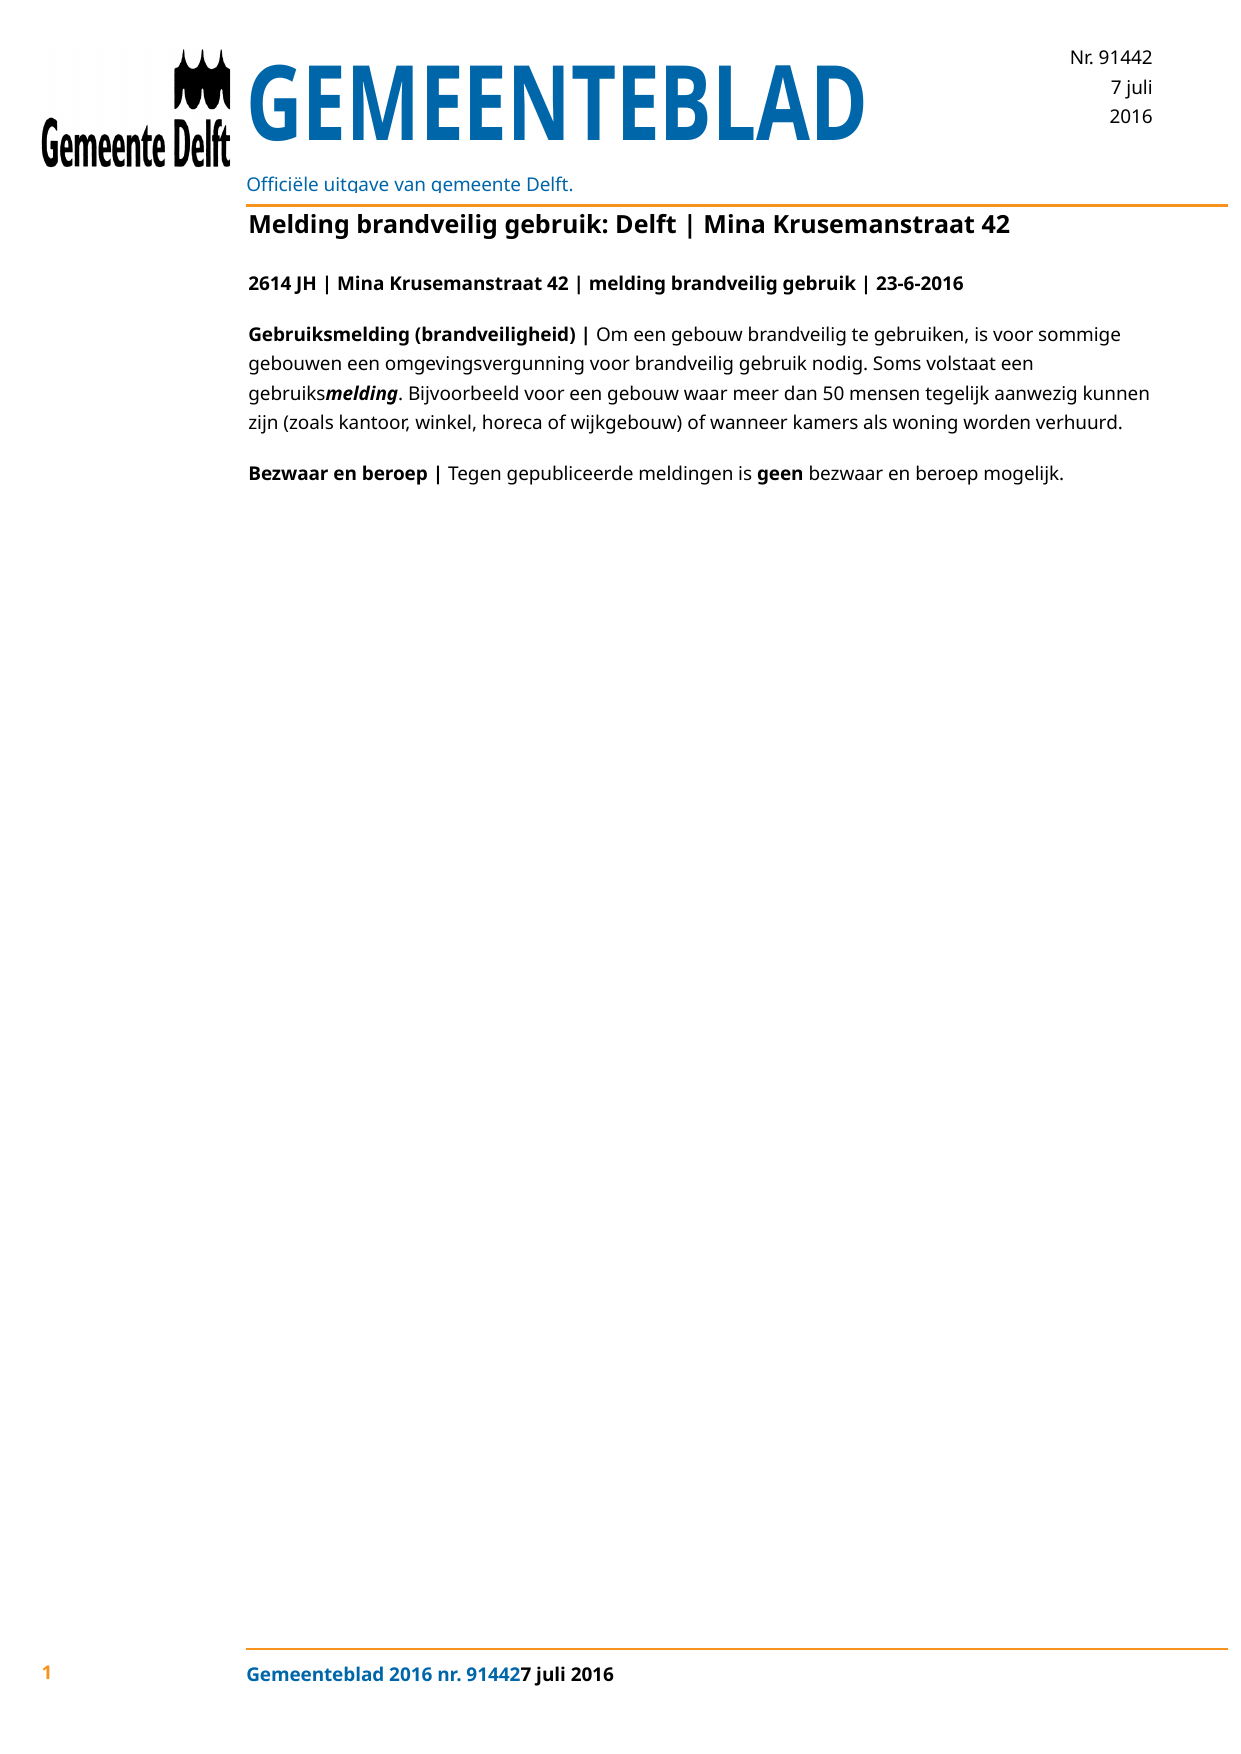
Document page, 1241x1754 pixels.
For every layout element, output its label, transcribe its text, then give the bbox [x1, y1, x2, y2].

text Melding brandveilig gebruik: Delft | Mina Krusemanstraat 42 [248, 207, 1152, 241]
text Bezwaar en beroep | Tegen gepubliceerde meldingen is geen bezwaar en beroep mogelijk. [248, 460, 1152, 486]
text Gebruiksmelding (brandveiligheid) | Om een gebouw brandveilig te gebruiken, is voor sommige gebouwen een omgevingsvergunning voor brandveilig gebruik nodig. Soms volstaat een gebruiksmelding. Bijvoorbeeld voor een gebouw waar meer dan 50 mensen tegelijk aanwezig kunnen zijn (zoals kantoor, winkel, horeca of wijkgebouw) of wanneer kamers als woning worden verhuurd. [248, 321, 1152, 435]
text 2614 JH | Mina Krusemanstraat 42 | melding brandveilig gebruik | 23-6-2016 [248, 270, 1152, 296]
picture [41, 47, 231, 172]
